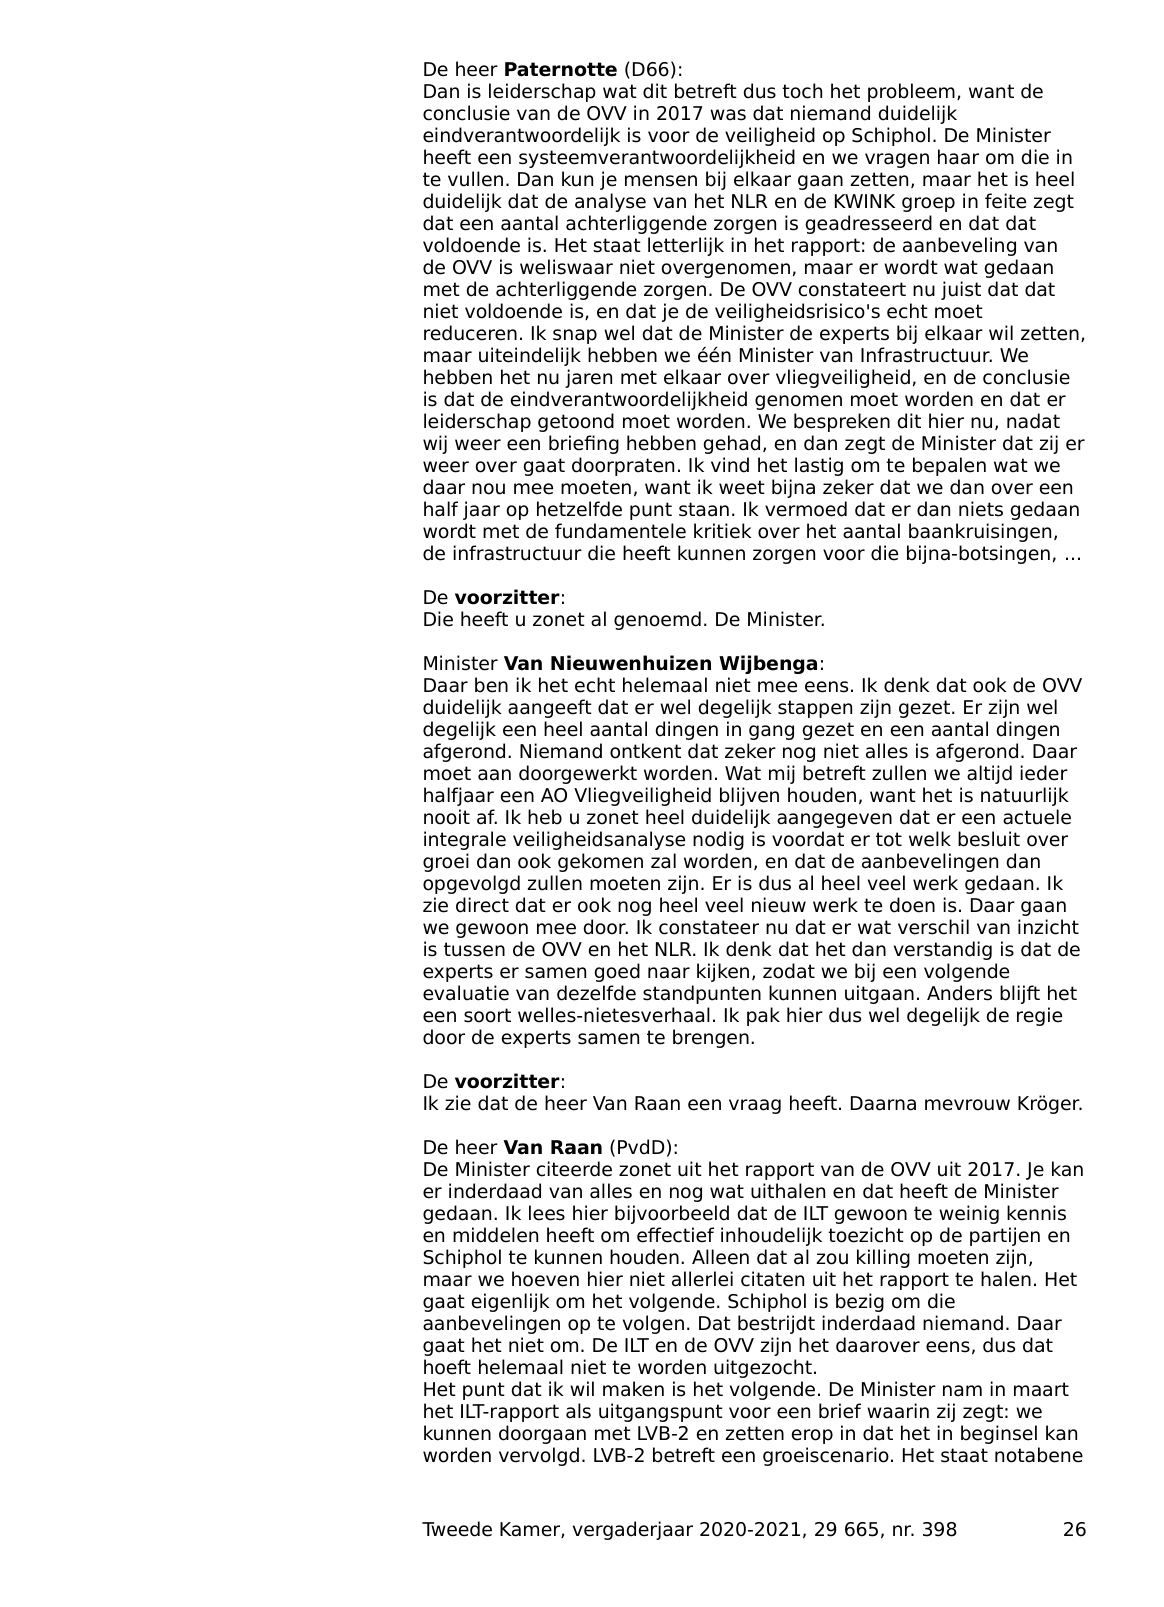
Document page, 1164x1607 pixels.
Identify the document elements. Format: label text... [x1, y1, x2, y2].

text Ik zie dat de heer Van Raan een vraag heeft. Daarna mevrouw Kröger. [422, 1093, 1087, 1115]
text De heer Paternotte (D66): [422, 59, 1087, 81]
text Het punt dat ik wil maken is het volgende. De Minister nam in maart het ILT-rapport als uitgangspunt voor een brief waarin zij zegt: we kunnen doorgaan met LVB-2 en zetten erop in dat het in beginsel kan worden vervolgd. LVB-2 betreft een groeiscenario. Het staat notabene [422, 1379, 1087, 1467]
text Daar ben ik het echt helemaal niet mee eens. Ik denk dat ook de OVV duidelijk aangeeft dat er wel degelijk stappen zijn gezet. Er zijn wel degelijk een heel aantal dingen in gang gezet en een aantal dingen afgerond. Niemand ontkent dat zeker nog niet alles is afgerond. Daar moet aan doorgewerkt worden. Wat mij betreft zullen we altijd ieder halfjaar een AO Vliegveiligheid blijven houden, want het is natuurlijk nooit af. Ik heb u zonet heel duidelijk aangegeven dat er een actuele integrale veiligheidsanalyse nodig is voordat er tot welk besluit over groei dan ook gekomen zal worden, en dat de aanbevelingen dan opgevolgd zullen moeten zijn. Er is dus al heel veel werk gedaan. Ik zie direct dat er ook nog heel veel nieuw werk te doen is. Daar gaan we gewoon mee door. Ik constateer nu dat er wat verschil van inzicht is tussen de OVV en het NLR. Ik denk dat het dan verstandig is dat de experts er samen goed naar kijken, zodat we bij een volgende evaluatie van dezelfde standpunten kunnen uitgaan. Anders blijft het een soort welles-nietesverhaal. Ik pak hier dus wel degelijk de regie door de experts samen te brengen. [422, 675, 1087, 1048]
text Minister Van Nieuwenhuizen Wijbenga: [422, 653, 1087, 675]
text De voorzitter: [422, 1071, 1087, 1093]
text Dan is leiderschap wat dit betreft dus toch het probleem, want de conclusie van de OVV in 2017 was dat niemand duidelijk eindverantwoordelijk is voor de veiligheid op Schiphol. De Minister heeft een systeemverantwoordelijkheid en we vragen haar om die in te vullen. Dan kun je mensen bij elkaar gaan zetten, maar het is heel duidelijk dat de analyse van het NLR en de KWINK groep in feite zegt dat een aantal achterliggende zorgen is geadresseerd en dat dat voldoende is. Het staat letterlijk in het rapport: de aanbeveling van de OVV is weliswaar niet overgenomen, maar er wordt wat gedaan met de achterliggende zorgen. De OVV constateert nu juist dat dat niet voldoende is, en dat je de veiligheidsrisico's echt moet reduceren. Ik snap wel dat de Minister de experts bij elkaar wil zetten, maar uiteindelijk hebben we één Minister van Infrastructuur. We hebben het nu jaren met elkaar over vliegveiligheid, en de conclusie is dat de eindverantwoordelijkheid genomen moet worden en dat er leiderschap getoond moet worden. We bespreken dit hier nu, nadat wij weer een briefing hebben gehad, en dan zegt de Minister dat zij er weer over gaat doorpraten. Ik vind het lastig om te bepalen wat we daar nou mee moeten, want ik weet bijna zeker dat we dan over een half jaar op hetzelfde punt staan. Ik vermoed dat er dan niets gedaan wordt met de fundamentele kritiek over het aantal baankruisingen, de infrastructuur die heeft kunnen zorgen voor die bijna-botsingen, ... [422, 81, 1087, 564]
text De heer Van Raan (PvdD): [422, 1137, 1087, 1159]
text De voorzitter: [422, 587, 1087, 609]
text Die heeft u zonet al genoemd. De Minister. [422, 609, 1087, 631]
text De Minister citeerde zonet uit het rapport van de OVV uit 2017. Je kan er inderdaad van alles en nog wat uithalen en dat heeft de Minister gedaan. Ik lees hier bijvoorbeeld dat de ILT gewoon te weinig kennis en middelen heeft om effectief inhoudelijk toezicht op de partijen en Schiphol te kunnen houden. Alleen dat al zou killing moeten zijn, maar we hoeven hier niet allerlei citaten uit het rapport te halen. Het gaat eigenlijk om het volgende. Schiphol is bezig om die aanbevelingen op te volgen. Dat bestrijdt inderdaad niemand. Daar gaat het niet om. De ILT en de OVV zijn het daarover eens, dus dat hoeft helemaal niet te worden uitgezocht. [422, 1159, 1087, 1379]
